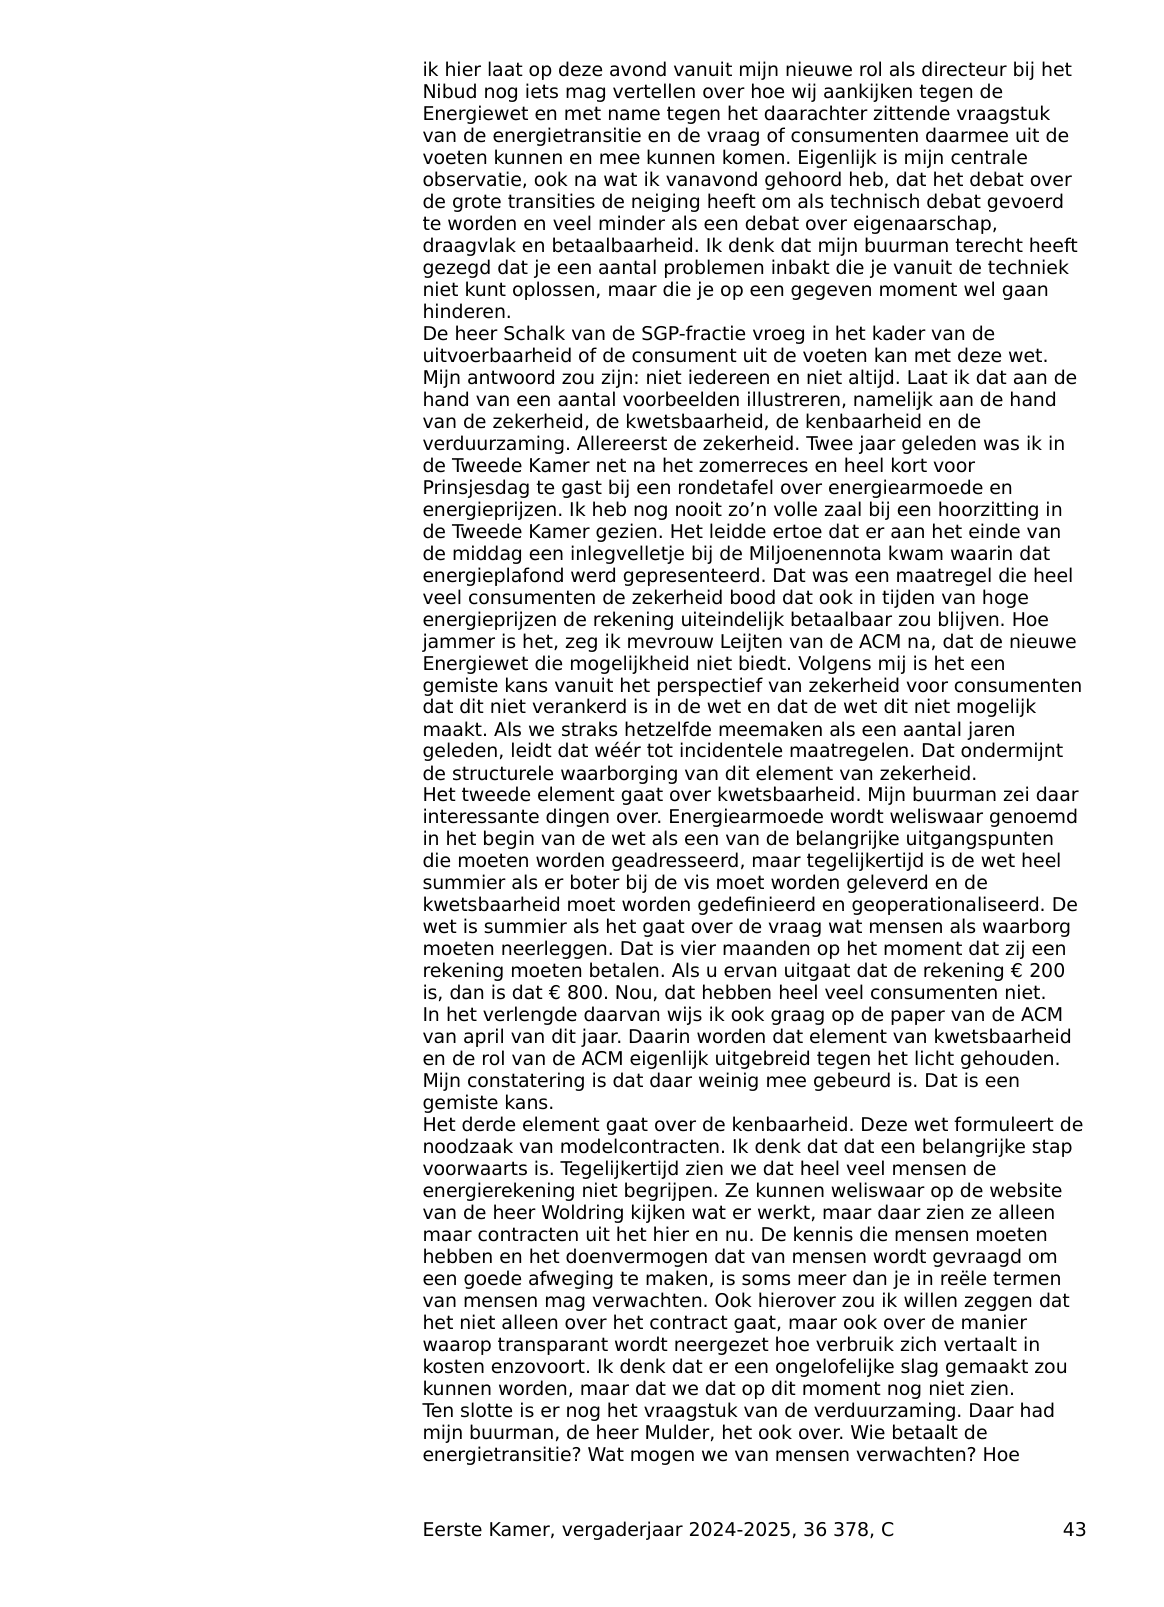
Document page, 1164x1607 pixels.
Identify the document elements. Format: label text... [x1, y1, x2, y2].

text Het derde element gaat over de kenbaarheid. Deze wet formuleert de noodzaak van modelcontracten. Ik denk dat dat een belangrijke stap voorwaarts is. Tegelijkertijd zien we dat heel veel mensen de energierekening niet begrijpen. Ze kunnen weliswaar op de website van de heer Woldring kijken wat er werkt, maar daar zien ze alleen maar contracten uit het hier en nu. De kennis die mensen moeten hebben en het doenvermogen dat van mensen wordt gevraagd om een goede afweging te maken, is soms meer dan je in reële termen van mensen mag verwachten. Ook hierover zou ik willen zeggen dat het niet alleen over het contract gaat, maar ook over de manier waarop transparant wordt neergezet hoe verbruik zich vertaalt in kosten enzovoort. Ik denk dat er een ongelofelijke slag gemaakt zou kunnen worden, maar dat we dat op dit moment nog niet zien. [422, 1114, 1087, 1400]
text In het verlengde daarvan wijs ik ook graag op de paper van de ACM van april van dit jaar. Daarin worden dat element van kwetsbaarheid en de rol van de ACM eigenlijk uitgebreid tegen het licht gehouden. Mijn constatering is dat daar weinig mee gebeurd is. Dat is een gemiste kans. [422, 1004, 1087, 1114]
text De heer Schalk van de SGP-fractie vroeg in het kader van de uitvoerbaarheid of de consument uit de voeten kan met deze wet. Mijn antwoord zou zijn: niet iedereen en niet altijd. Laat ik dat aan de hand van een aantal voorbeelden illustreren, namelijk aan de hand van de zekerheid, de kwetsbaarheid, de kenbaarheid en de verduurzaming. Allereerst de zekerheid. Twee jaar geleden was ik in de Tweede Kamer net na het zomerreces en heel kort voor Prinsjesdag te gast bij een rondetafel over energiearmoede en energieprijzen. Ik heb nog nooit zo’n volle zaal bij een hoorzitting in de Tweede Kamer gezien. Het leidde ertoe dat er aan het einde van de middag een inlegvelletje bij de Miljoenennota kwam waarin dat energieplafond werd gepresenteerd. Dat was een maatregel die heel veel consumenten de zekerheid bood dat ook in tijden van hoge energieprijzen de rekening uiteindelijk betaalbaar zou blijven. Hoe jammer is het, zeg ik mevrouw Leijten van de ACM na, dat de nieuwe Energiewet die mogelijkheid niet biedt. Volgens mij is het een gemiste kans vanuit het perspectief van zekerheid voor consumenten dat dit niet verankerd is in de wet en dat de wet dit niet mogelijk maakt. Als we straks hetzelfde meemaken als een aantal jaren geleden, leidt dat wéér tot incidentele maatregelen. Dat ondermijnt de structurele waarborging van dit element van zekerheid. [422, 323, 1087, 784]
text Ten slotte is er nog het vraagstuk van de verduurzaming. Daar had mijn buurman, de heer Mulder, het ook over. Wie betaalt de energietransitie? Wat mogen we van mensen verwachten? Hoe [422, 1400, 1087, 1466]
text Het tweede element gaat over kwetsbaarheid. Mijn buurman zei daar interessante dingen over. Energiearmoede wordt weliswaar genoemd in het begin van de wet als een van de belangrijke uitgangspunten die moeten worden geadresseerd, maar tegelijkertijd is de wet heel summier als er boter bij de vis moet worden geleverd en de kwetsbaarheid moet worden gedefinieerd en geoperationaliseerd. De wet is summier als het gaat over de vraag wat mensen als waarborg moeten neerleggen. Dat is vier maanden op het moment dat zij een rekening moeten betalen. Als u ervan uitgaat dat de rekening € 200 is, dan is dat € 800. Nou, dat hebben heel veel consumenten niet. [422, 784, 1087, 1004]
text ik hier laat op deze avond vanuit mijn nieuwe rol als directeur bij het Nibud nog iets mag vertellen over hoe wij aankijken tegen de Energiewet en met name tegen het daarachter zittende vraagstuk van de energietransitie en de vraag of consumenten daarmee uit de voeten kunnen en mee kunnen komen. Eigenlijk is mijn centrale observatie, ook na wat ik vanavond gehoord heb, dat het debat over de grote transities de neiging heeft om als technisch debat gevoerd te worden en veel minder als een debat over eigenaarschap, draagvlak en betaalbaarheid. Ik denk dat mijn buurman terecht heeft gezegd dat je een aantal problemen inbakt die je vanuit de techniek niet kunt oplossen, maar die je op een gegeven moment wel gaan hinderen. [422, 59, 1087, 323]
